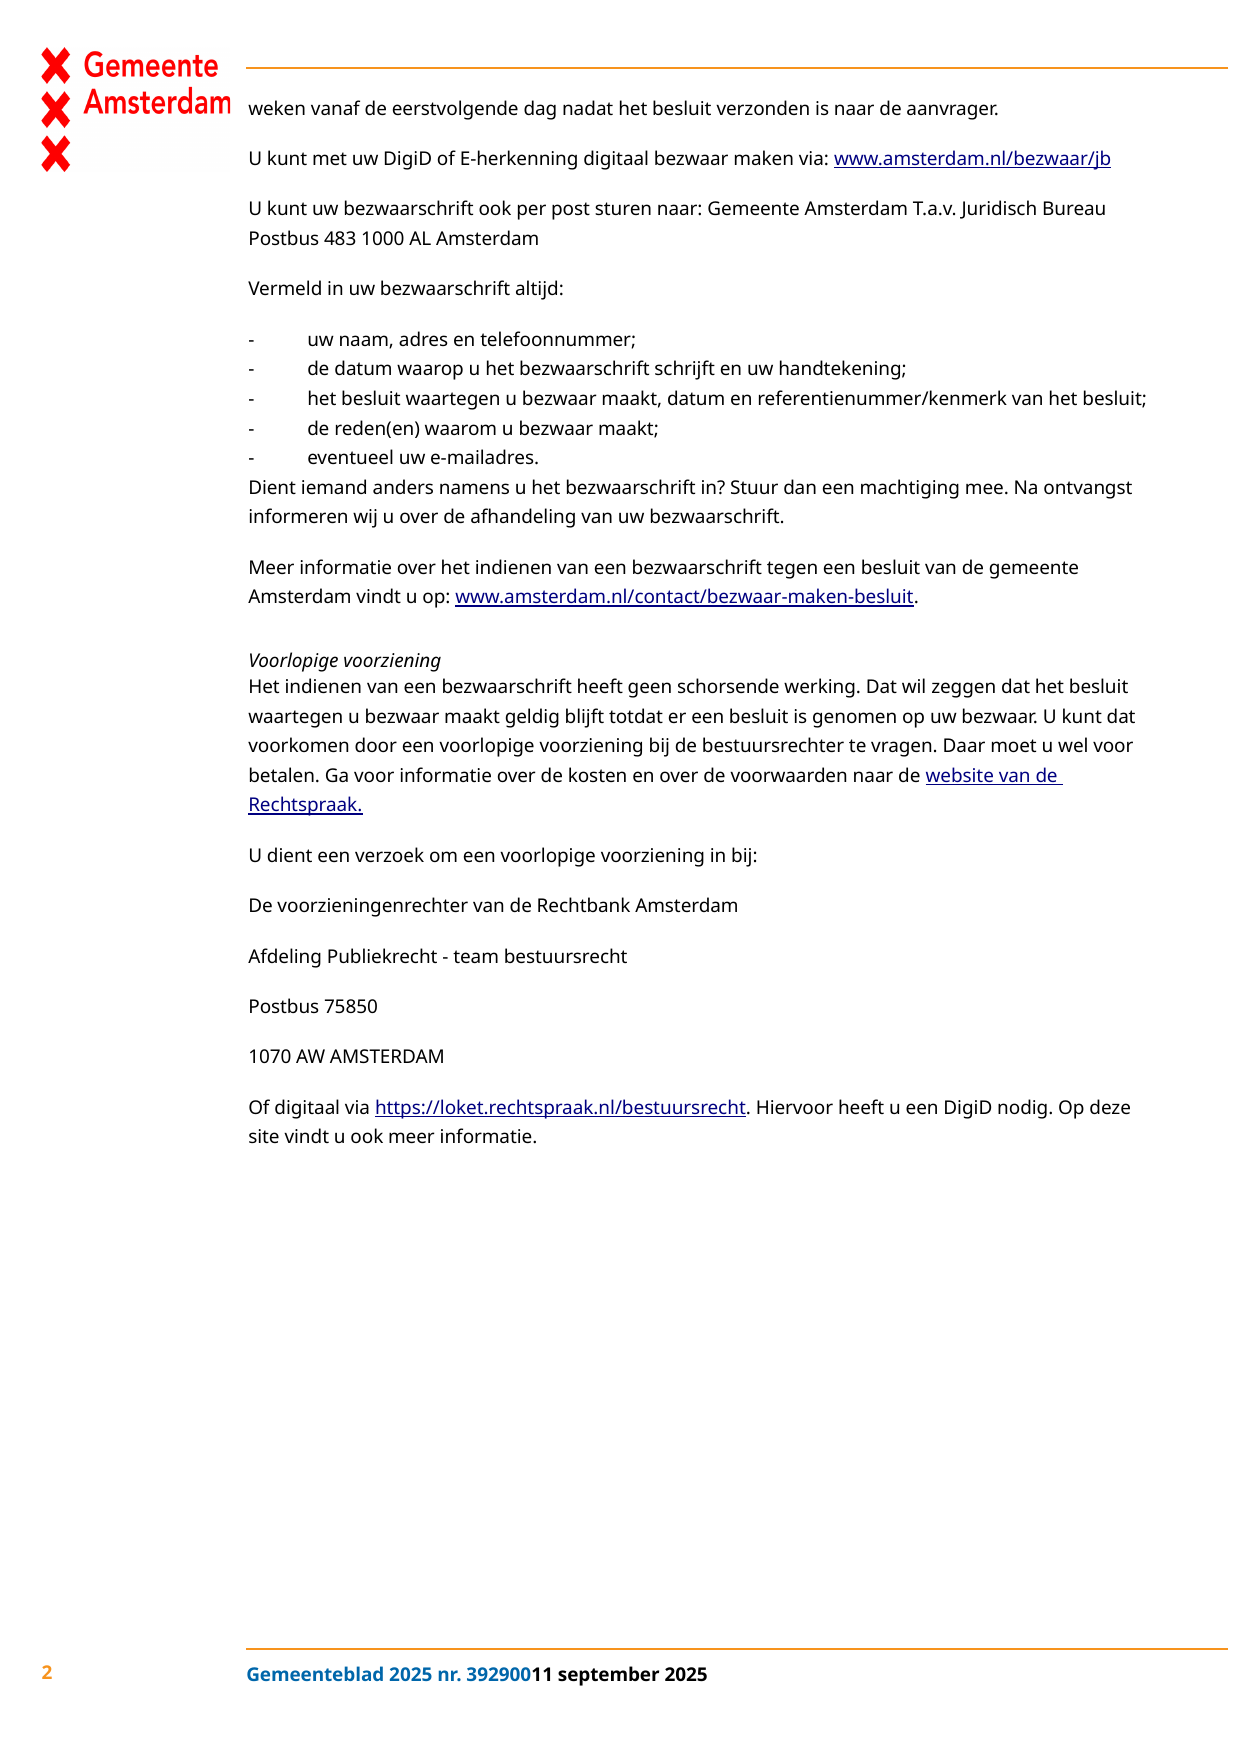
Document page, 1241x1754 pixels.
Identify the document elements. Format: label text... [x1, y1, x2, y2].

list eventueel uw e-mailadres. [248, 444, 1152, 470]
text U kunt met uw DigiD of E-herkenning digitaal bezwaar maken via: www.amsterdam.nl/bezwaar/jb [248, 145, 1152, 171]
text Dient iemand anders namens u het bezwaarschrift in? Stuur dan een machtiging mee. Na ontvangst informeren wij u over de afhandeling van uw bezwaarschrift. [248, 474, 1152, 529]
text Vermeld in uw bezwaarschrift altijd: [248, 276, 1152, 301]
picture [41, 47, 231, 172]
text weken vanaf de eerstvolgende dag nadat het besluit verzonden is naar de aanvrager. [248, 95, 1152, 121]
list uw naam, adres en telefoonnummer; [248, 326, 1152, 352]
text U kunt uw bezwaarschrift ook per post sturen naar: Gemeente Amsterdam T.a.v. Juridisch Bureau Postbus 483 1000 AL Amsterdam [248, 196, 1152, 251]
text 1070 AW AMSTERDAM [248, 1044, 1152, 1069]
list de datum waarop u het bezwaarschrift schrijft en uw handtekening; [248, 356, 1152, 381]
text De voorzieningenrechter van de Rechtbank Amsterdam [248, 892, 1152, 918]
text Afdeling Publiekrecht - team bestuursrecht [248, 943, 1152, 968]
text Het indienen van een bezwaarschrift heeft geen schorsende werking. Dat wil zeggen dat het besluit waartegen u bezwaar maakt geldig blijft totdat er een besluit is genomen op uw bezwaar. U kunt dat voorkomen door een voorlopige voorziening bij de bestuursrechter te vragen. Daar moet u wel voor betalen. Ga voor informatie over de kosten en over de voorwaarden naar de website van de Rechtspraak. [248, 673, 1152, 817]
list de reden(en) waarom u bezwaar maakt; [248, 415, 1152, 441]
text Meer informatie over het indienen van een bezwaarschrift tegen een besluit van de gemeente Amsterdam vindt u op: www.amsterdam.nl/contact/bezwaar-maken-besluit. [248, 554, 1152, 609]
text Postbus 75850 [248, 993, 1152, 1019]
text Of digitaal via https://loket.rechtspraak.nl/bestuursrecht. Hiervoor heeft u een DigiD nodig. Op deze site vindt u ook meer informatie. [248, 1094, 1152, 1149]
text U dient een verzoek om een voorlopige voorziening in bij: [248, 842, 1152, 868]
text Voorlopige voorziening [248, 647, 1152, 673]
list het besluit waartegen u bezwaar maakt, datum en referentienummer/kenmerk van het besluit; [248, 385, 1152, 411]
